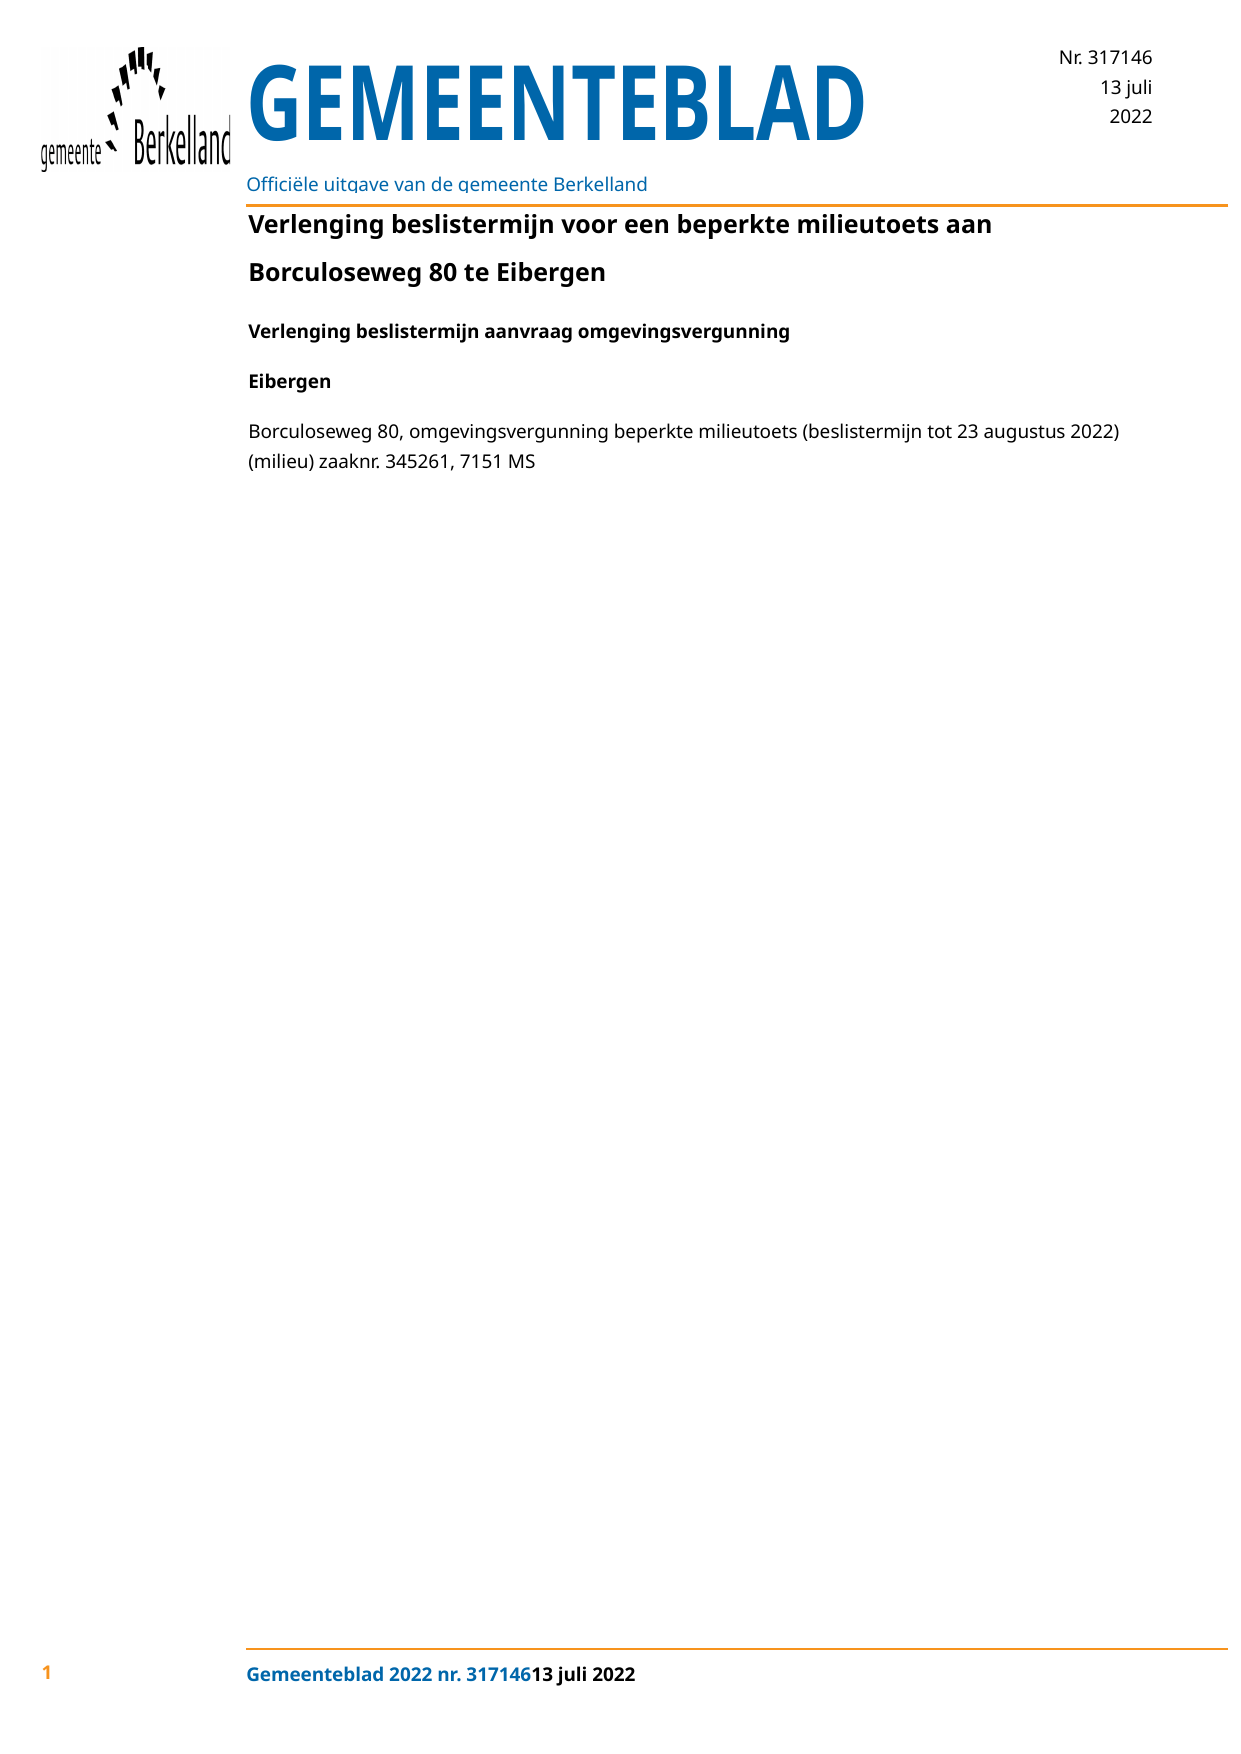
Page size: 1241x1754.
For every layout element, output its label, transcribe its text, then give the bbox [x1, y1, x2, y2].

text Borculoseweg 80, omgevingsvergunning beperkte milieutoets (beslistermijn tot 23 augustus 2022) (milieu) zaaknr. 345261, 7151 MS [248, 419, 1152, 474]
text Verlenging beslistermijn aanvraag omgevingsvergunning [248, 318, 1152, 344]
text Verlenging beslistermijn voor een beperkte milieutoets aan Borculoseweg 80 te Eibergen [248, 207, 1152, 288]
picture [41, 47, 231, 172]
text Eibergen [248, 368, 1152, 394]
